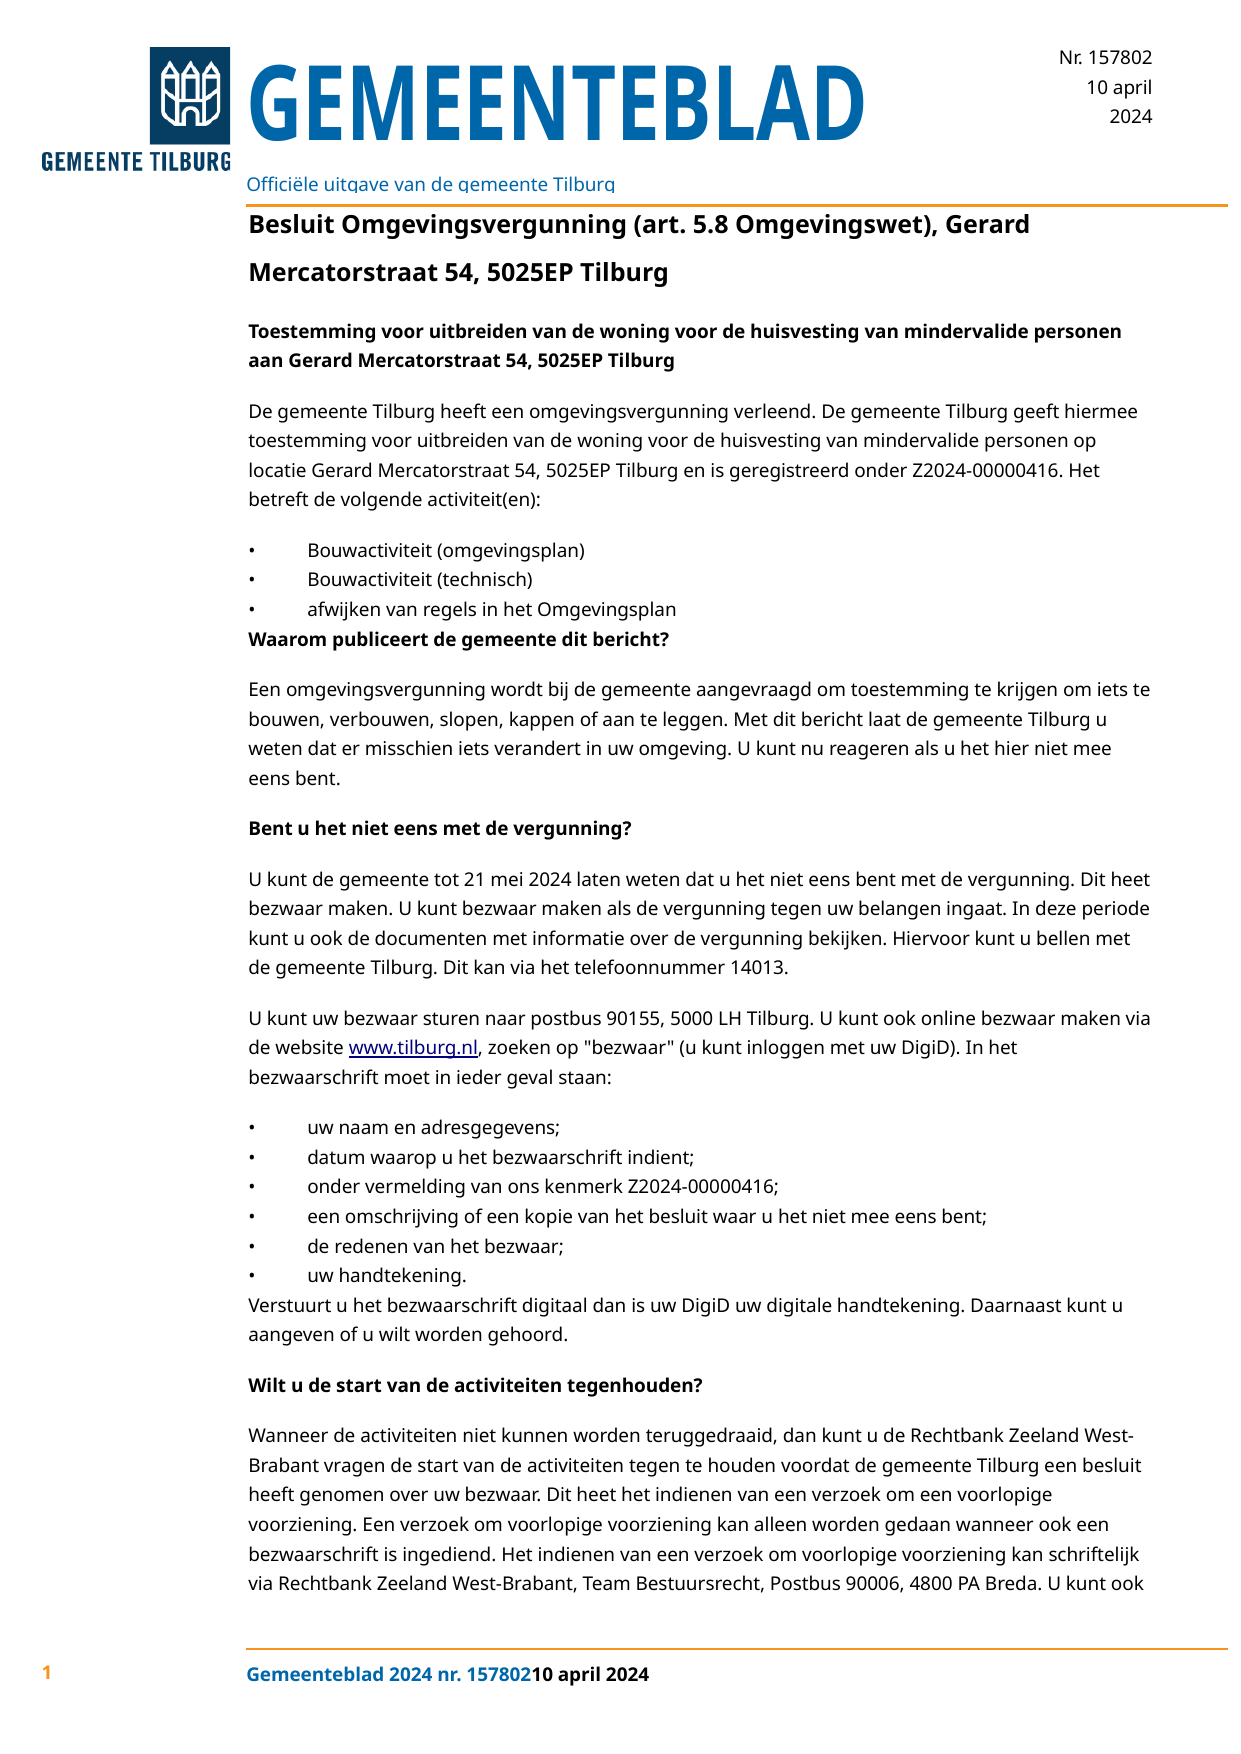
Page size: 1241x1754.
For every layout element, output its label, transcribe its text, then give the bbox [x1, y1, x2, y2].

text Toestemming voor uitbreiden van de woning voor de huisvesting van mindervalide personen aan Gerard Mercatorstraat 54, 5025EP Tilburg [248, 318, 1152, 373]
list uw naam en adresgegevens; [248, 1114, 1152, 1140]
text Bent u het niet eens met de vergunning? [248, 815, 1152, 841]
list de redenen van het bezwaar; [248, 1233, 1152, 1259]
text Een omgevingsvergunning wordt bij de gemeente aangevraagd om toestemming te krijgen om iets te bouwen, verbouwen, slopen, kappen of aan te leggen. Met dit bericht laat de gemeente Tilburg u weten dat er misschien iets verandert in uw omgeving. U kunt nu reageren als u het hier niet mee eens bent. [248, 676, 1152, 791]
text De gemeente Tilburg heeft een omgevingsvergunning verleend. De gemeente Tilburg geeft hiermee toestemming voor uitbreiden van de woning voor de huisvesting van mindervalide personen op locatie Gerard Mercatorstraat 54, 5025EP Tilburg en is geregistreerd onder Z2024-00000416. Het betreft de volgende activiteit(en): [248, 398, 1152, 512]
text Wanneer de activiteiten niet kunnen worden teruggedraaid, dan kunt u de Rechtbank Zeeland West-Brabant vragen de start van de activiteiten tegen te houden voordat de gemeente Tilburg een besluit heeft genomen over uw bezwaar. Dit heet het indienen van een verzoek om een voorlopige voorziening. Een verzoek om voorlopige voorziening kan alleen worden gedaan wanneer ook een bezwaarschrift is ingediend. Het indienen van een verzoek om voorlopige voorziening kan schriftelijk via Rechtbank Zeeland West-Brabant, Team Bestuursrecht, Postbus 90006, 4800 PA Breda. U kunt ook [248, 1422, 1152, 1596]
text U kunt uw bezwaar sturen naar postbus 90155, 5000 LH Tilburg. U kunt ook online bezwaar maken via de website www.tilburg.nl, zoeken op "bezwaar" (u kunt inloggen met uw DigiD). In het bezwaarschrift moet in ieder geval staan: [248, 1005, 1152, 1090]
text Verstuurt u het bezwaarschrift digitaal dan is uw DigiD uw digitale handtekening. Daarnaast kunt u aangeven of u wilt worden gehoord. [248, 1292, 1152, 1347]
text Wilt u de start van de activiteiten tegenhouden? [248, 1372, 1152, 1398]
list een omschrijving of een kopie van het besluit waar u het niet mee eens bent; [248, 1203, 1152, 1229]
text Besluit Omgevingsvergunning (art. 5.8 Omgevingswet), Gerard Mercatorstraat 54, 5025EP Tilburg [248, 207, 1152, 288]
text Waarom publiceert de gemeente dit bericht? [248, 626, 1152, 652]
list datum waarop u het bezwaarschrift indient; [248, 1144, 1152, 1170]
list onder vermelding van ons kenmerk Z2024-00000416; [248, 1174, 1152, 1199]
list Bouwactiviteit (technisch) [248, 567, 1152, 592]
list Bouwactiviteit (omgevingsplan) [248, 537, 1152, 563]
picture [41, 47, 231, 172]
text U kunt de gemeente tot 21 mei 2024 laten weten dat u het niet eens bent met de vergunning. Dit heet bezwaar maken. U kunt bezwaar maken als de vergunning tegen uw belangen ingaat. In deze periode kunt u ook de documenten met informatie over de vergunning bekijken. Hiervoor kunt u bellen met de gemeente Tilburg. Dit kan via het telefoonnummer 14013. [248, 866, 1152, 980]
list uw handtekening. [248, 1262, 1152, 1288]
list afwijken van regels in het Omgevingsplan [248, 596, 1152, 622]
